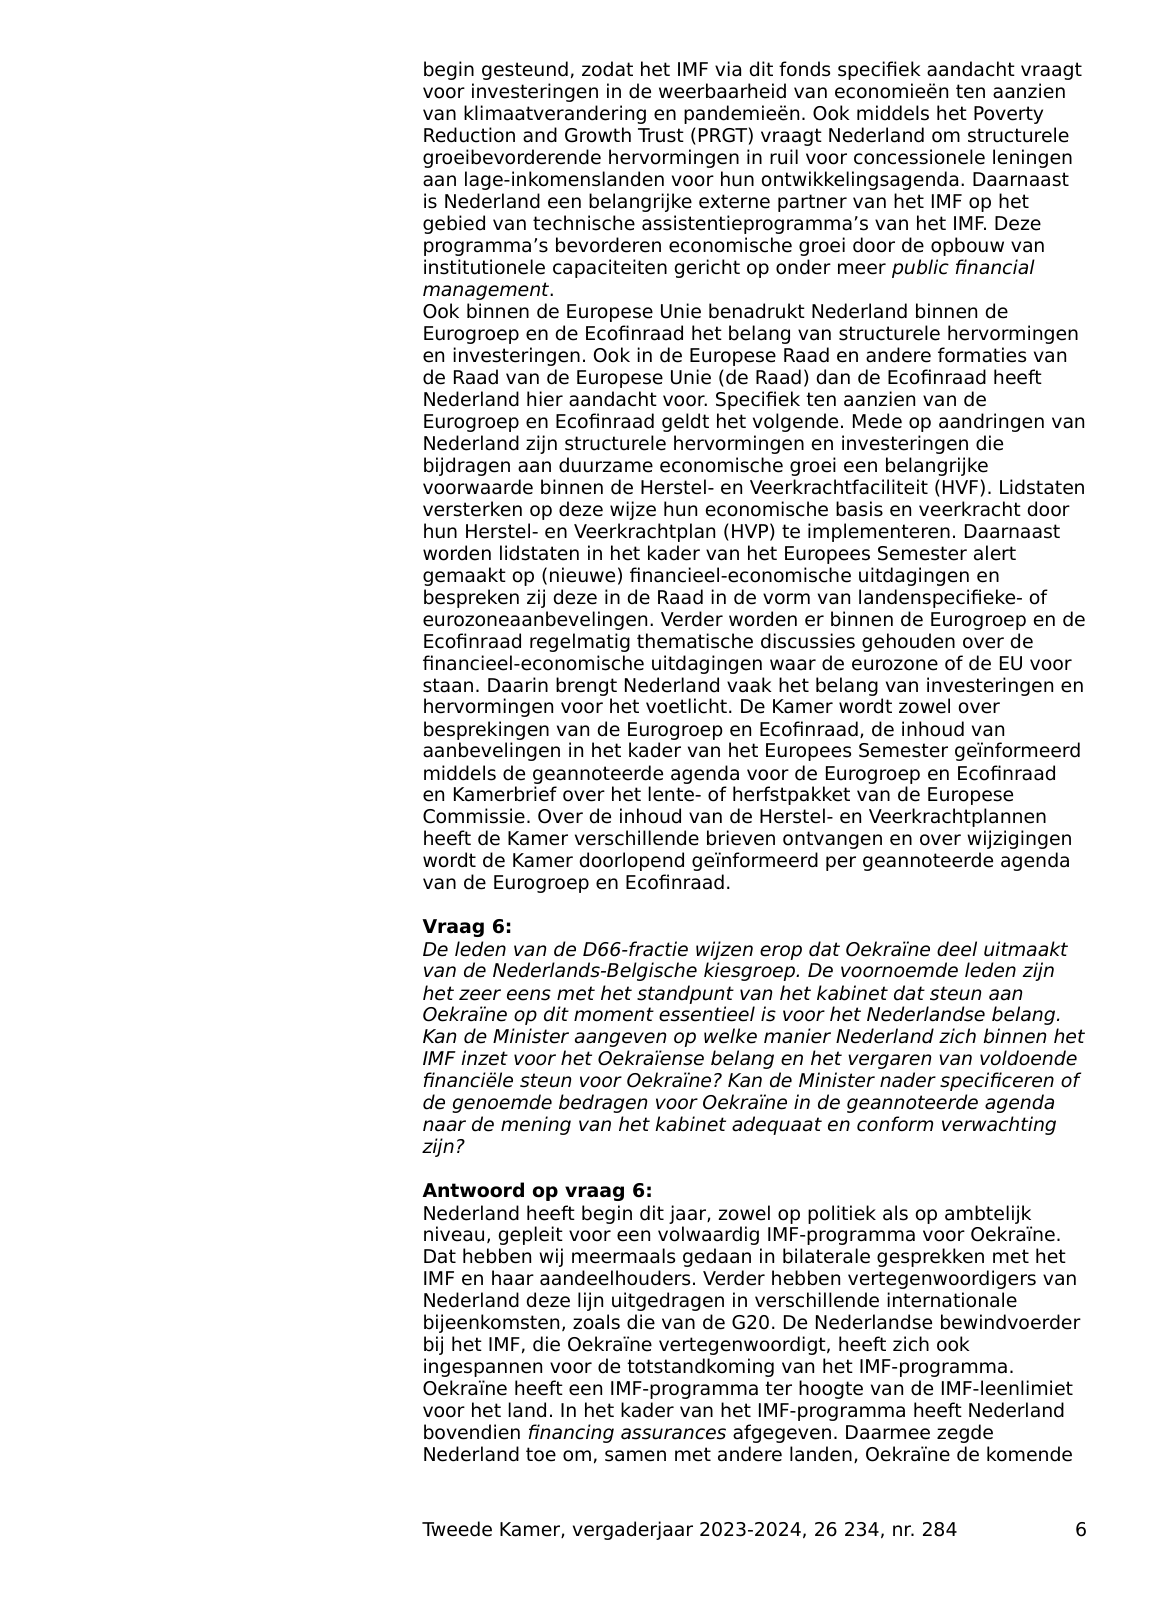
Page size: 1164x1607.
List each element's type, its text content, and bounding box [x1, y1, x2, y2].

text Oekraïne heeft een IMF-programma ter hoogte van de IMF-leenlimiet voor het land. In het kader van het IMF-programma heeft Nederland bovendien financing assurances afgegeven. Daarmee zegde Nederland toe om, samen met andere landen, Oekraïne de komende [422, 1378, 1087, 1466]
text Nederland heeft begin dit jaar, zowel op politiek als op ambtelijk niveau, gepleit voor een volwaardig IMF-programma voor Oekraïne. Dat hebben wij meermaals gedaan in bilaterale gesprekken met het IMF en haar aandeelhouders. Verder hebben vertegenwoordigers van Nederland deze lijn uitgedragen in verschillende internationale bijeenkomsten, zoals die van de G20. De Nederlandse bewindvoerder bij het IMF, die Oekraïne vertegenwoordigt, heeft zich ook ingespannen voor de totstandkoming van het IMF-programma. [422, 1202, 1087, 1378]
text De leden van de D66-fractie wijzen erop dat Oekraïne deel uitmaakt van de Nederlands-Belgische kiesgroep. De voornoemde leden zijn het zeer eens met het standpunt van het kabinet dat steun aan Oekraïne op dit moment essentieel is voor het Nederlandse belang. Kan de Minister aangeven op welke manier Nederland zich binnen het IMF inzet voor het Oekraïense belang en het vergaren van voldoende financiële steun voor Oekraïne? Kan de Minister nader specificeren of de genoemde bedragen voor Oekraïne in de geannoteerde agenda naar de mening van het kabinet adequaat en conform verwachting zijn? [422, 938, 1087, 1158]
text Vraag 6: [422, 916, 1087, 938]
text Antwoord op vraag 6: [422, 1180, 1087, 1202]
text begin gesteund, zodat het IMF via dit fonds specifiek aandacht vraagt voor investeringen in de weerbaarheid van economieën ten aanzien van klimaatverandering en pandemieën. Ook middels het Poverty Reduction and Growth Trust (PRGT) vraagt Nederland om structurele groeibevorderende hervormingen in ruil voor concessionele leningen aan lage-inkomenslanden voor hun ontwikkelingsagenda. Daarnaast is Nederland een belangrijke externe partner van het IMF op het gebied van technische assistentieprogramma’s van het IMF. Deze programma’s bevorderen economische groei door de opbouw van institutionele capaciteiten gericht op onder meer public financial management. [422, 59, 1087, 301]
text Ook binnen de Europese Unie benadrukt Nederland binnen de Eurogroep en de Ecofinraad het belang van structurele hervormingen en investeringen. Ook in de Europese Raad en andere formaties van de Raad van de Europese Unie (de Raad) dan de Ecofinraad heeft Nederland hier aandacht voor. Specifiek ten aanzien van de Eurogroep en Ecofinraad geldt het volgende. Mede op aandringen van Nederland zijn structurele hervormingen en investeringen die bijdragen aan duurzame economische groei een belangrijke voorwaarde binnen de Herstel- en Veerkrachtfaciliteit (HVF). Lidstaten versterken op deze wijze hun economische basis en veerkracht door hun Herstel- en Veerkrachtplan (HVP) te implementeren. Daarnaast worden lidstaten in het kader van het Europees Semester alert gemaakt op (nieuwe) financieel-economische uitdagingen en bespreken zij deze in de Raad in de vorm van landenspecifieke- of eurozoneaanbevelingen. Verder worden er binnen de Eurogroep en de Ecofinraad regelmatig thematische discussies gehouden over de financieel-economische uitdagingen waar de eurozone of de EU voor staan. Daarin brengt Nederland vaak het belang van investeringen en hervormingen voor het voetlicht. De Kamer wordt zowel over besprekingen van de Eurogroep en Ecofinraad, de inhoud van aanbevelingen in het kader van het Europees Semester geïnformeerd middels de geannoteerde agenda voor de Eurogroep en Ecofinraad en Kamerbrief over het lente- of herfstpakket van de Europese Commissie. Over de inhoud van de Herstel- en Veerkrachtplannen heeft de Kamer verschillende brieven ontvangen en over wijzigingen wordt de Kamer doorlopend geïnformeerd per geannoteerde agenda van de Eurogroep en Ecofinraad. [422, 301, 1087, 894]
